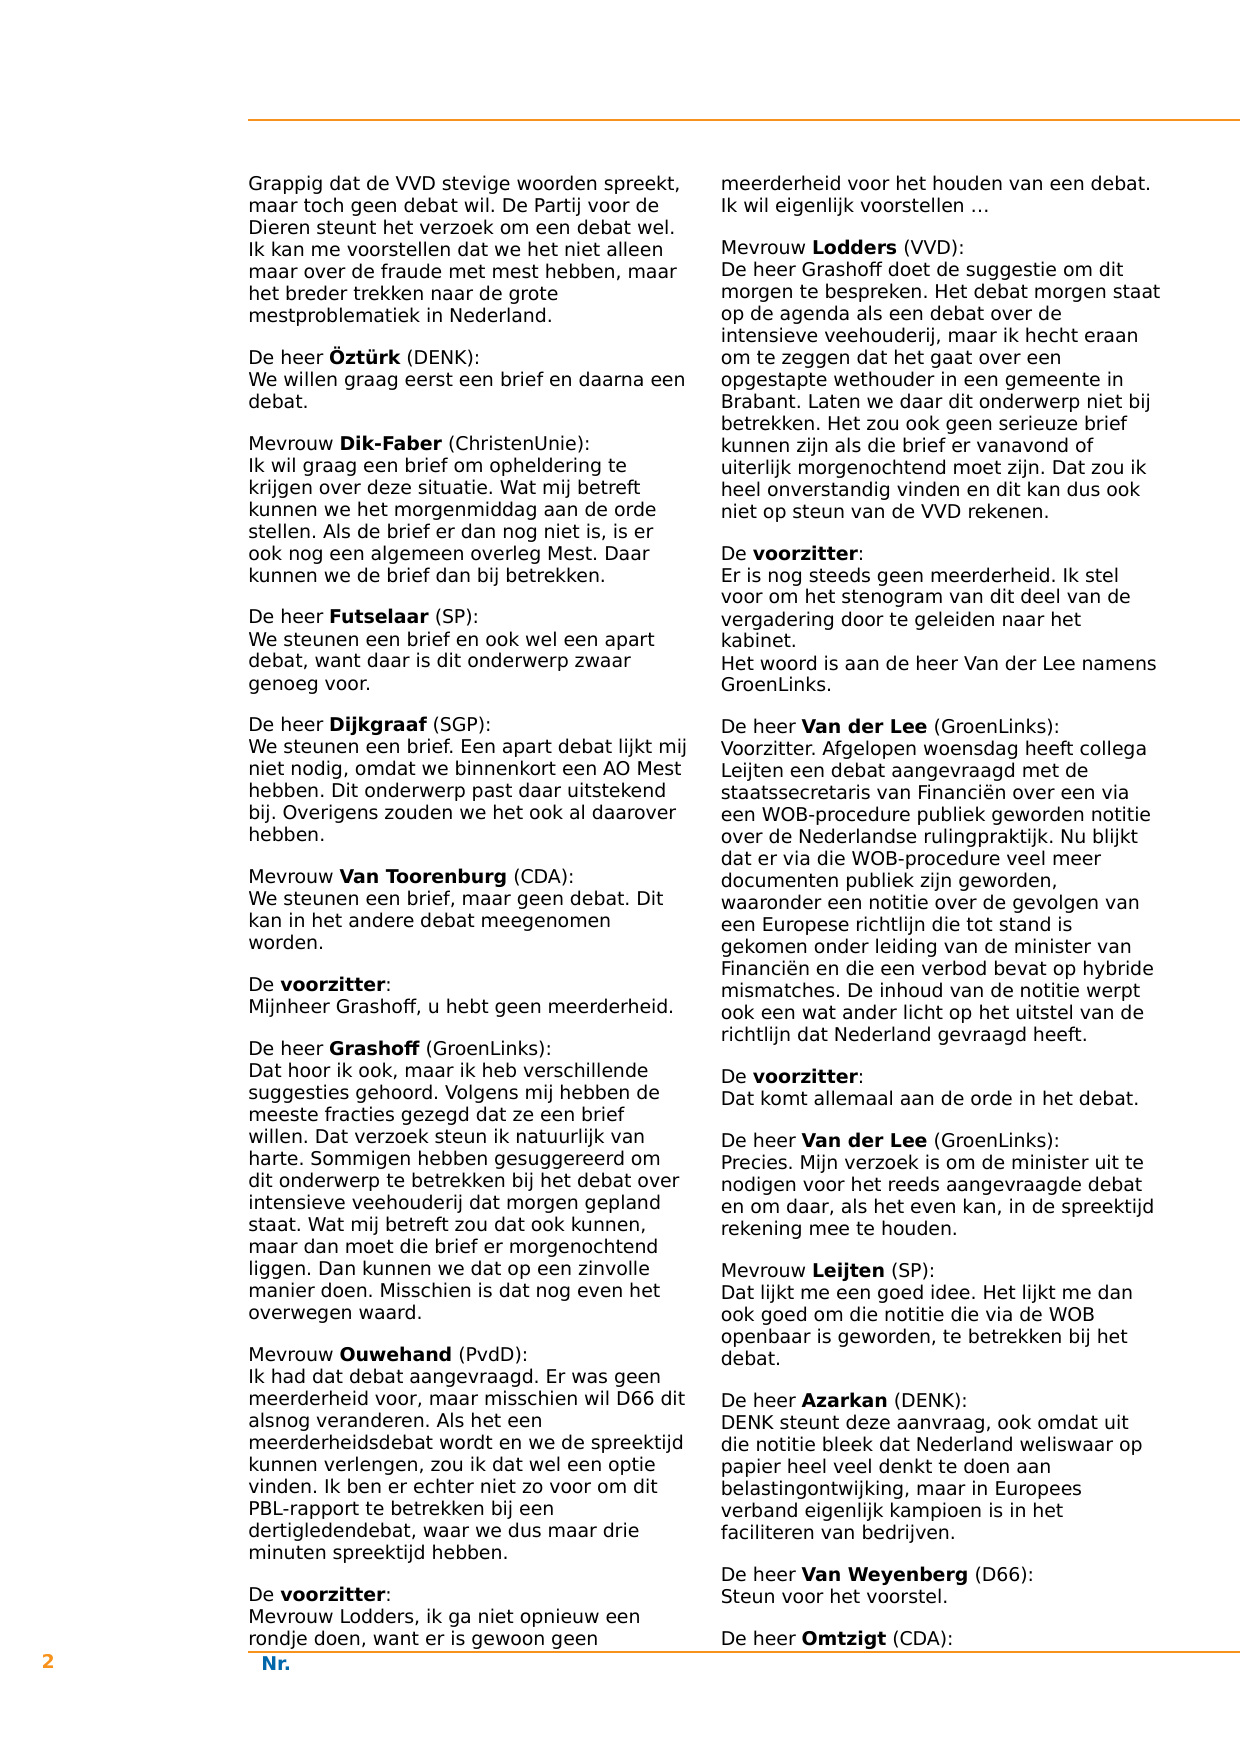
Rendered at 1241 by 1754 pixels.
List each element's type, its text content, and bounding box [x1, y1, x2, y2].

text De voorzitter: [248, 1584, 691, 1606]
text Mijnheer Grashoff, u hebt geen meerderheid. [248, 996, 691, 1018]
text We willen graag eerst een brief en daarna een debat. [248, 369, 691, 413]
text De heer Dijkgraaf (SGP): [248, 714, 691, 736]
text Voorzitter. Afgelopen woensdag heeft collega Leijten een debat aangevraagd met de staatssecretaris van Financiën over een via een WOB-procedure publiek geworden notitie over de Nederlandse rulingpraktijk. Nu blijkt dat er via die WOB-procedure veel meer documenten publiek zijn geworden, waaronder een notitie over de gevolgen van een Europese richtlijn die tot stand is gekomen onder leiding van de minister van Financiën en die een verbod bevat op hybride mismatches. De inhoud van de notitie werpt ook een wat ander licht op het uitstel van de richtlijn dat Nederland gevraagd heeft. [721, 738, 1163, 1046]
text Steun voor het voorstel. [721, 1586, 1163, 1608]
text Ik had dat debat aangevraagd. Er was geen meerderheid voor, maar misschien wil D66 dit alsnog veranderen. Als het een meerderheidsdebat wordt en we de spreektijd kunnen verlengen, zou ik dat wel een optie vinden. Ik ben er echter niet zo voor om dit PBL-rapport te betrekken bij een dertigledendebat, waar we dus maar drie minuten spreektijd hebben. [248, 1366, 691, 1564]
text We steunen een brief en ook wel een apart debat, want daar is dit onderwerp zwaar genoeg voor. [248, 628, 691, 694]
text De heer Grashoff (GroenLinks): [248, 1038, 691, 1060]
text Mevrouw Lodders (VVD): [721, 237, 1163, 259]
text DENK steunt deze aanvraag, ook omdat uit die notitie bleek dat Nederland weliswaar op papier heel veel denkt te doen aan belastingontwijking, maar in Europees verband eigenlijk kampioen is in het faciliteren van bedrijven. [721, 1412, 1163, 1544]
text De heer Azarkan (DENK): [721, 1390, 1163, 1412]
text De heer Van der Lee (GroenLinks): [721, 1130, 1163, 1152]
text Mevrouw Van Toorenburg (CDA): [248, 866, 691, 888]
text De voorzitter: [248, 974, 691, 996]
text Mevrouw Leijten (SP): [721, 1260, 1163, 1282]
text De heer Grashoff doet de suggestie om dit morgen te bespreken. Het debat morgen staat op de agenda als een debat over de intensieve veehouderij, maar ik hecht eraan om te zeggen dat het gaat over een opgestapte wethouder in een gemeente in Brabant. Laten we daar dit onderwerp niet bij betrekken. Het zou ook geen serieuze brief kunnen zijn als die brief er vanavond of uiterlijk morgenochtend moet zijn. Dat zou ik heel onverstandig vinden en dit kan dus ook niet op steun van de VVD rekenen. [721, 259, 1163, 522]
text Dat komt allemaal aan de orde in het debat. [721, 1088, 1163, 1110]
text De heer Van Weyenberg (D66): [721, 1564, 1163, 1586]
text meerderheid voor het houden van een debat. Ik wil eigenlijk voorstellen … [721, 173, 1163, 217]
text De heer Öztürk (DENK): [248, 347, 691, 369]
text Ik wil graag een brief om opheldering te krijgen over deze situatie. Wat mij betreft kunnen we het morgenmiddag aan de orde stellen. Als de brief er dan nog niet is, is er ook nog een algemeen overleg Mest. Daar kunnen we de brief dan bij betrekken. [248, 454, 691, 586]
text Het woord is aan de heer Van der Lee namens GroenLinks. [721, 652, 1163, 696]
text Precies. Mijn verzoek is om de minister uit te nodigen voor het reeds aangevraagde debat en om daar, als het even kan, in de spreektijd rekening mee te houden. [721, 1152, 1163, 1240]
text Dat lijkt me een goed idee. Het lijkt me dan ook goed om die notitie die via de WOB openbaar is geworden, te betrekken bij het debat. [721, 1282, 1163, 1370]
text Mevrouw Dik-Faber (ChristenUnie): [248, 433, 691, 454]
text De voorzitter: [721, 1066, 1163, 1088]
text Mevrouw Ouwehand (PvdD): [248, 1344, 691, 1366]
text De voorzitter: [721, 542, 1163, 564]
text De heer Omtzigt (CDA): [721, 1628, 1163, 1649]
text De heer Van der Lee (GroenLinks): [721, 716, 1163, 738]
text Mevrouw Lodders, ik ga niet opnieuw een rondje doen, want er is gewoon geen [248, 1606, 691, 1649]
text We steunen een brief, maar geen debat. Dit kan in het andere debat meegenomen worden. [248, 888, 691, 954]
text Dat hoor ik ook, maar ik heb verschillende suggesties gehoord. Volgens mij hebben de meeste fracties gezegd dat ze een brief willen. Dat verzoek steun ik natuurlijk van harte. Sommigen hebben gesuggereerd om dit onderwerp te betrekken bij het debat over intensieve veehouderij dat morgen gepland staat. Wat mij betreft zou dat ook kunnen, maar dan moet die brief er morgenochtend liggen. Dan kunnen we dat op een zinvolle manier doen. Misschien is dat nog even het overwegen waard. [248, 1060, 691, 1324]
text Grappig dat de VVD stevige woorden spreekt, maar toch geen debat wil. De Partij voor de Dieren steunt het verzoek om een debat wel. Ik kan me voorstellen dat we het niet alleen maar over de fraude met mest hebben, maar het breder trekken naar de grote mestproblematiek in Nederland. [248, 173, 691, 327]
text We steunen een brief. Een apart debat lijkt mij niet nodig, omdat we binnenkort een AO Mest hebben. Dit onderwerp past daar uitstekend bij. Overigens zouden we het ook al daarover hebben. [248, 736, 691, 846]
text Er is nog steeds geen meerderheid. Ik stel voor om het stenogram van dit deel van de vergadering door te geleiden naar het kabinet. [721, 564, 1163, 652]
text De heer Futselaar (SP): [248, 606, 691, 628]
